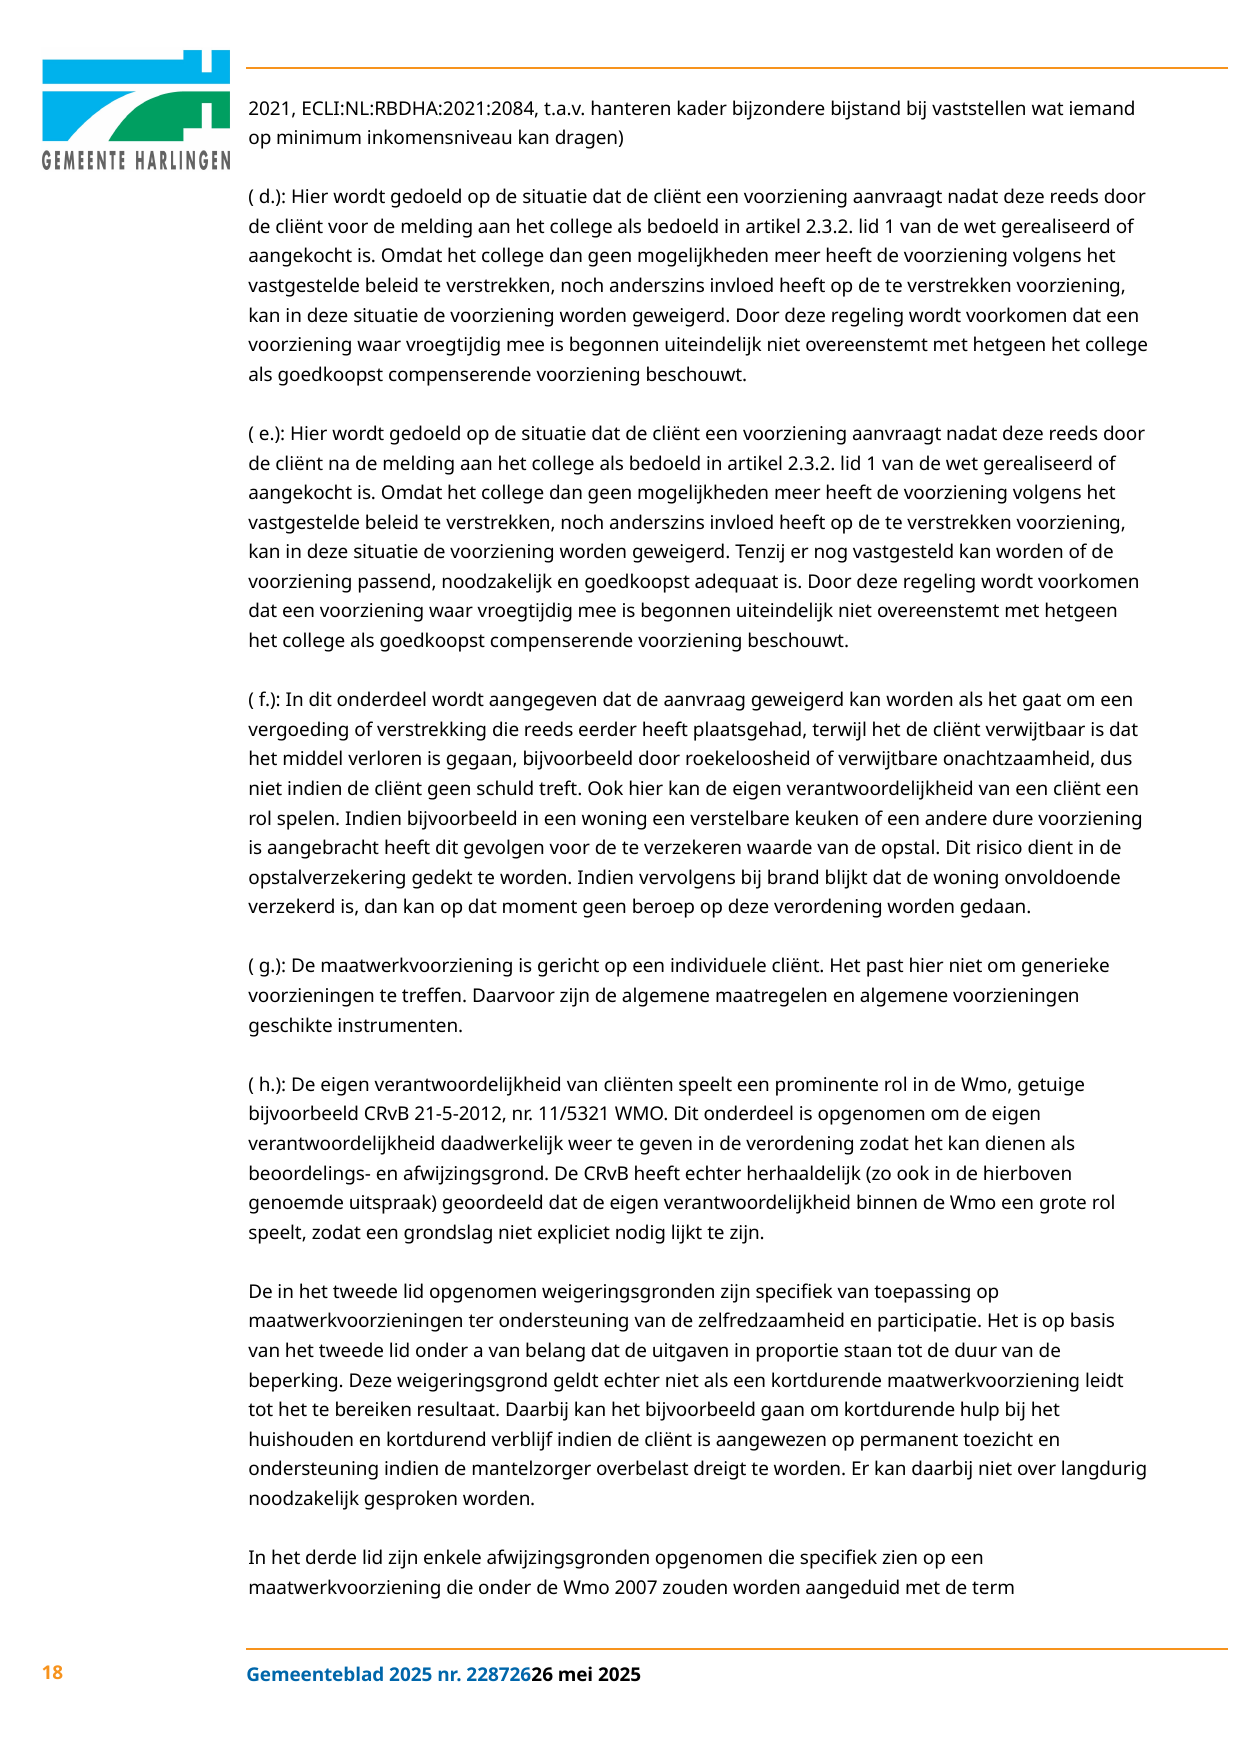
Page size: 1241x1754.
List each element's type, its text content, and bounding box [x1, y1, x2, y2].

text ( e.): Hier wordt gedoeld op de situatie dat de cliënt een voorziening aanvraagt nadat deze reeds door de cliënt na de melding aan het college als bedoeld in artikel 2.3.2. lid 1 van de wet gerealiseerd of aangekocht is. Omdat het college dan geen mogelijkheden meer heeft de voorziening volgens het vastgestelde beleid te verstrekken, noch anderszins invloed heeft op de te verstrekken voorziening, kan in deze situatie de voorziening worden geweigerd. Tenzij er nog vastgesteld kan worden of de voorziening passend, noodzakelijk en goedkoopst adequaat is. Door deze regeling wordt voorkomen dat een voorziening waar vroegtijdig mee is begonnen uiteindelijk niet overeenstemt met hetgeen het college als goedkoopst compenserende voorziening beschouwt. [248, 420, 1152, 653]
text ( d.): Hier wordt gedoeld op de situatie dat de cliënt een voorziening aanvraagt nadat deze reeds door de cliënt voor de melding aan het college als bedoeld in artikel 2.3.2. lid 1 van de wet gerealiseerd of aangekocht is. Omdat het college dan geen mogelijkheden meer heeft de voorziening volgens het vastgestelde beleid te verstrekken, noch anderszins invloed heeft op de te verstrekken voorziening, kan in deze situatie de voorziening worden geweigerd. Door deze regeling wordt voorkomen dat een voorziening waar vroegtijdig mee is begonnen uiteindelijk niet overeenstemt met hetgeen het college als goedkoopst compenserende voorziening beschouwt. [248, 183, 1152, 387]
text 2021, ECLI:NL:RBDHA:2021:2084, t.a.v. hanteren kader bijzondere bijstand bij vaststellen wat iemand op minimum inkomensniveau kan dragen) [248, 95, 1152, 150]
text ( g.): De maatwerkvoorziening is gericht op een individuele cliënt. Het past hier niet om generieke voorzieningen te treffen. Daarvoor zijn de algemene maatregelen en algemene voorzieningen geschikte instrumenten. [248, 953, 1152, 1038]
picture [41, 47, 231, 172]
text In het derde lid zijn enkele afwijzingsgronden opgenomen die specifiek zien op een maatwerkvoorziening die onder de Wmo 2007 zouden worden aangeduid met de term [248, 1544, 1152, 1600]
text De in het tweede lid opgenomen weigeringsgronden zijn specifiek van toepassing op maatwerkvoorzieningen ter ondersteuning van de zelfredzaamheid en participatie. Het is op basis van het tweede lid onder a van belang dat de uitgaven in proportie staan tot de duur van de beperking. Deze weigeringsgrond geldt echter niet als een kortdurende maatwerkvoorziening leidt tot het te bereiken resultaat. Daarbij kan het bijvoorbeeld gaan om kortdurende hulp bij het huishouden en kortdurend verblijf indien de cliënt is aangewezen op permanent toezicht en ondersteuning indien de mantelzorger overbelast dreigt te worden. Er kan daarbij niet over langdurig noodzakelijk gesproken worden. [248, 1278, 1152, 1511]
text ( h.): De eigen verantwoordelijkheid van cliënten speelt een prominente rol in de Wmo, getuige bijvoorbeeld CRvB 21-5-2012, nr. 11/5321 WMO. Dit onderdeel is opgenomen om de eigen verantwoordelijkheid daadwerkelijk weer te geven in de verordening zodat het kan dienen als beoordelings- en afwijzingsgrond. De CRvB heeft echter herhaaldelijk (zo ook in de hierboven genoemde uitspraak) geoordeeld dat de eigen verantwoordelijkheid binnen de Wmo een grote rol speelt, zodat een grondslag niet expliciet nodig lijkt te zijn. [248, 1071, 1152, 1245]
text ( f.): In dit onderdeel wordt aangegeven dat de aanvraag geweigerd kan worden als het gaat om een vergoeding of verstrekking die reeds eerder heeft plaatsgehad, terwijl het de cliënt verwijtbaar is dat het middel verloren is gegaan, bijvoorbeeld door roekeloosheid of verwijtbare onachtzaamheid, dus niet indien de cliënt geen schuld treft. Ook hier kan de eigen verantwoordelijkheid van een cliënt een rol spelen. Indien bijvoorbeeld in een woning een verstelbare keuken of een andere dure voorziening is aangebracht heeft dit gevolgen voor de te verzekeren waarde van de opstal. Dit risico dient in de opstalverzekering gedekt te worden. Indien vervolgens bij brand blijkt dat de woning onvoldoende verzekerd is, dan kan op dat moment geen beroep op deze verordening worden gedaan. [248, 686, 1152, 919]
